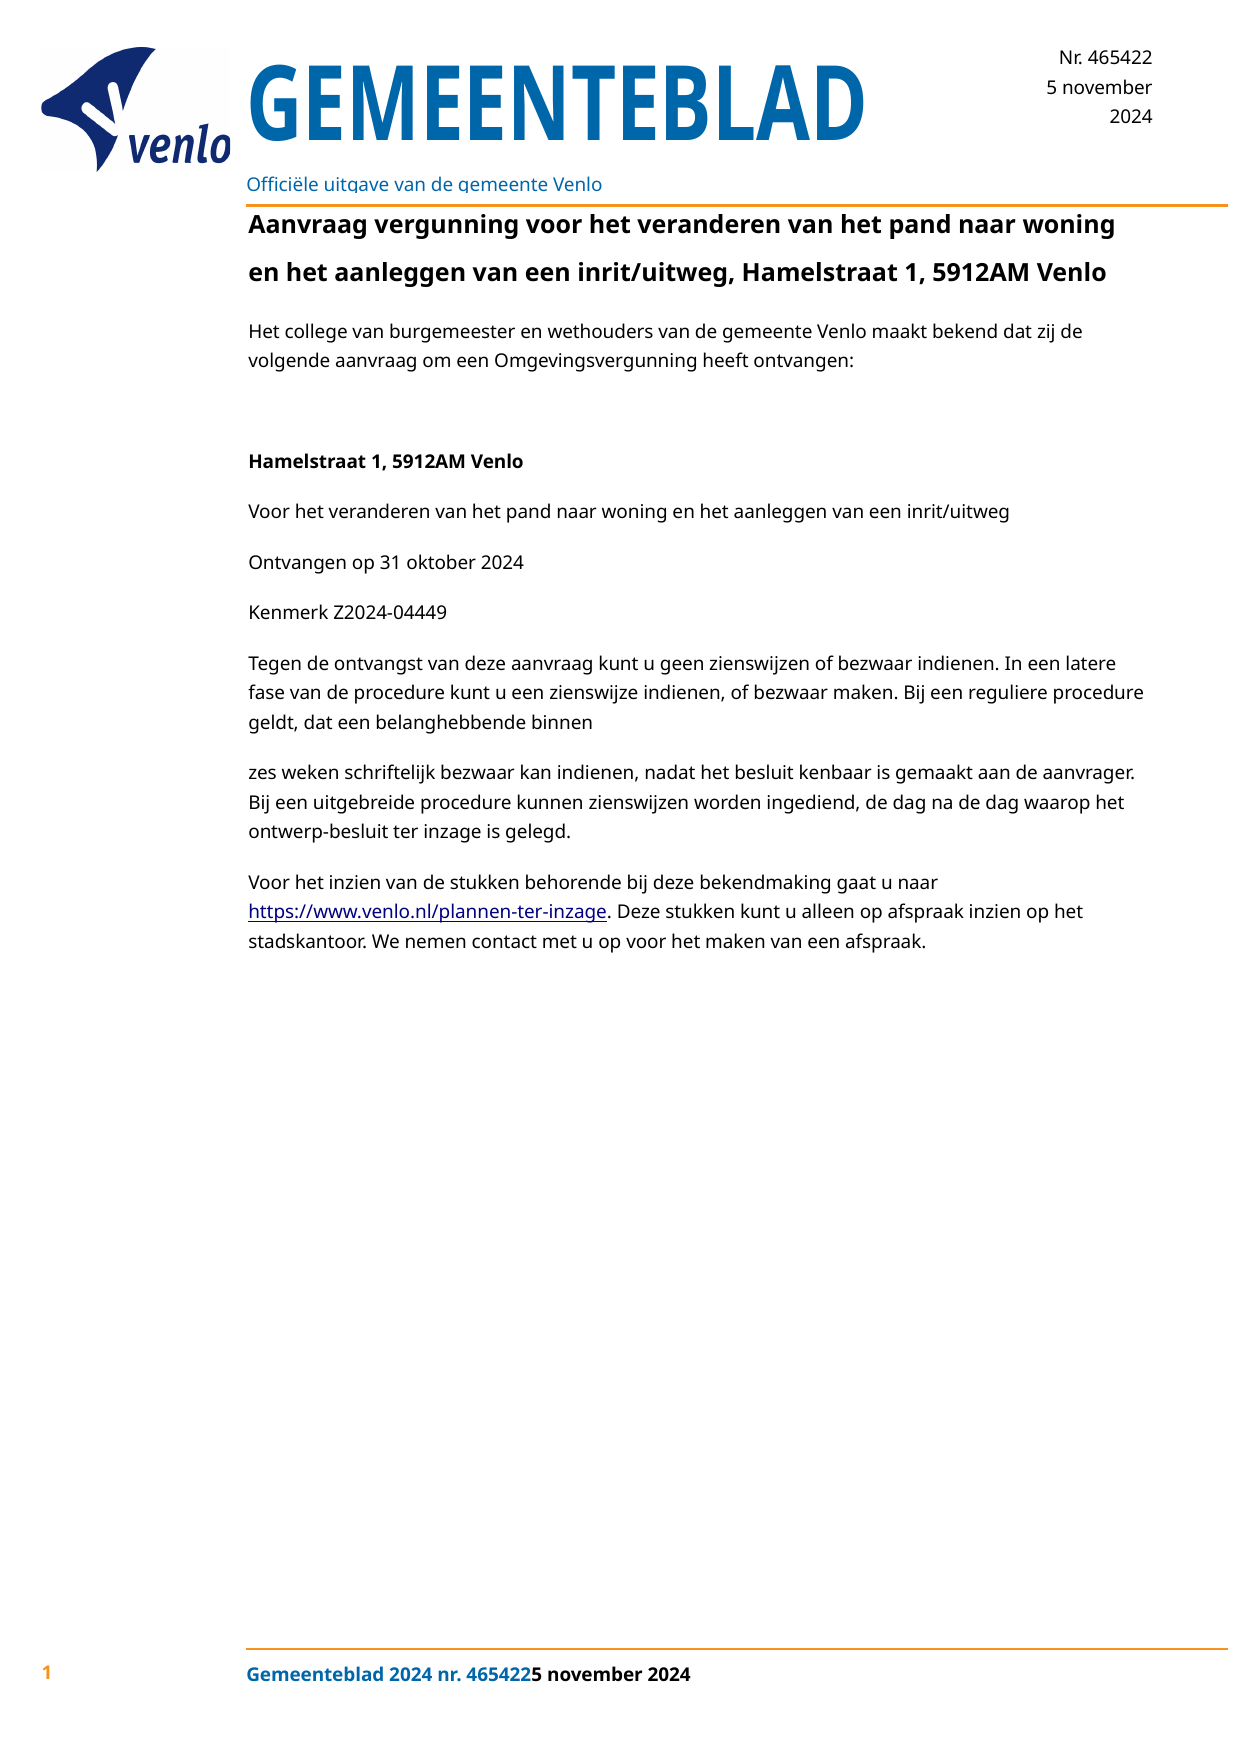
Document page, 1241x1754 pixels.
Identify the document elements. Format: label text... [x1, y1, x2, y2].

picture [41, 47, 231, 172]
text Voor het veranderen van het pand naar woning en het aanleggen van een inrit/uitweg [248, 499, 1152, 524]
text Tegen de ontvangst van deze aanvraag kunt u geen zienswijzen of bezwaar indienen. In een latere fase van de procedure kunt u een zienswijze indienen, of bezwaar maken. Bij een reguliere procedure geldt, dat een belanghebbende binnen [248, 650, 1152, 735]
text Kenmerk Z2024-04449 [248, 599, 1152, 625]
text Het college van burgemeester en wethouders van de gemeente Venlo maakt bekend dat zij de volgende aanvraag om een Omgevingsvergunning heeft ontvangen: [248, 318, 1152, 373]
text Aanvraag vergunning voor het veranderen van het pand naar woning en het aanleggen van een inrit/uitweg, Hamelstraat 1, 5912AM Venlo [248, 207, 1152, 288]
text Hamelstraat 1, 5912AM Venlo [248, 448, 1152, 474]
text Voor het inzien van de stukken behorende bij deze bekendmaking gaat u naar https://www.venlo.nl/plannen-ter-inzage. Deze stukken kunt u alleen op afspraak inzien op het stadskantoor. We nemen contact met u op voor het maken van een afspraak. [248, 869, 1152, 954]
text zes weken schriftelijk bezwaar kan indienen, nadat het besluit kenbaar is gemaakt aan de aanvrager. Bij een uitgebreide procedure kunnen zienswijzen worden ingediend, de dag na de dag waarop het ontwerp-besluit ter inzage is gelegd. [248, 759, 1152, 844]
text Ontvangen op 31 oktober 2024 [248, 549, 1152, 575]
